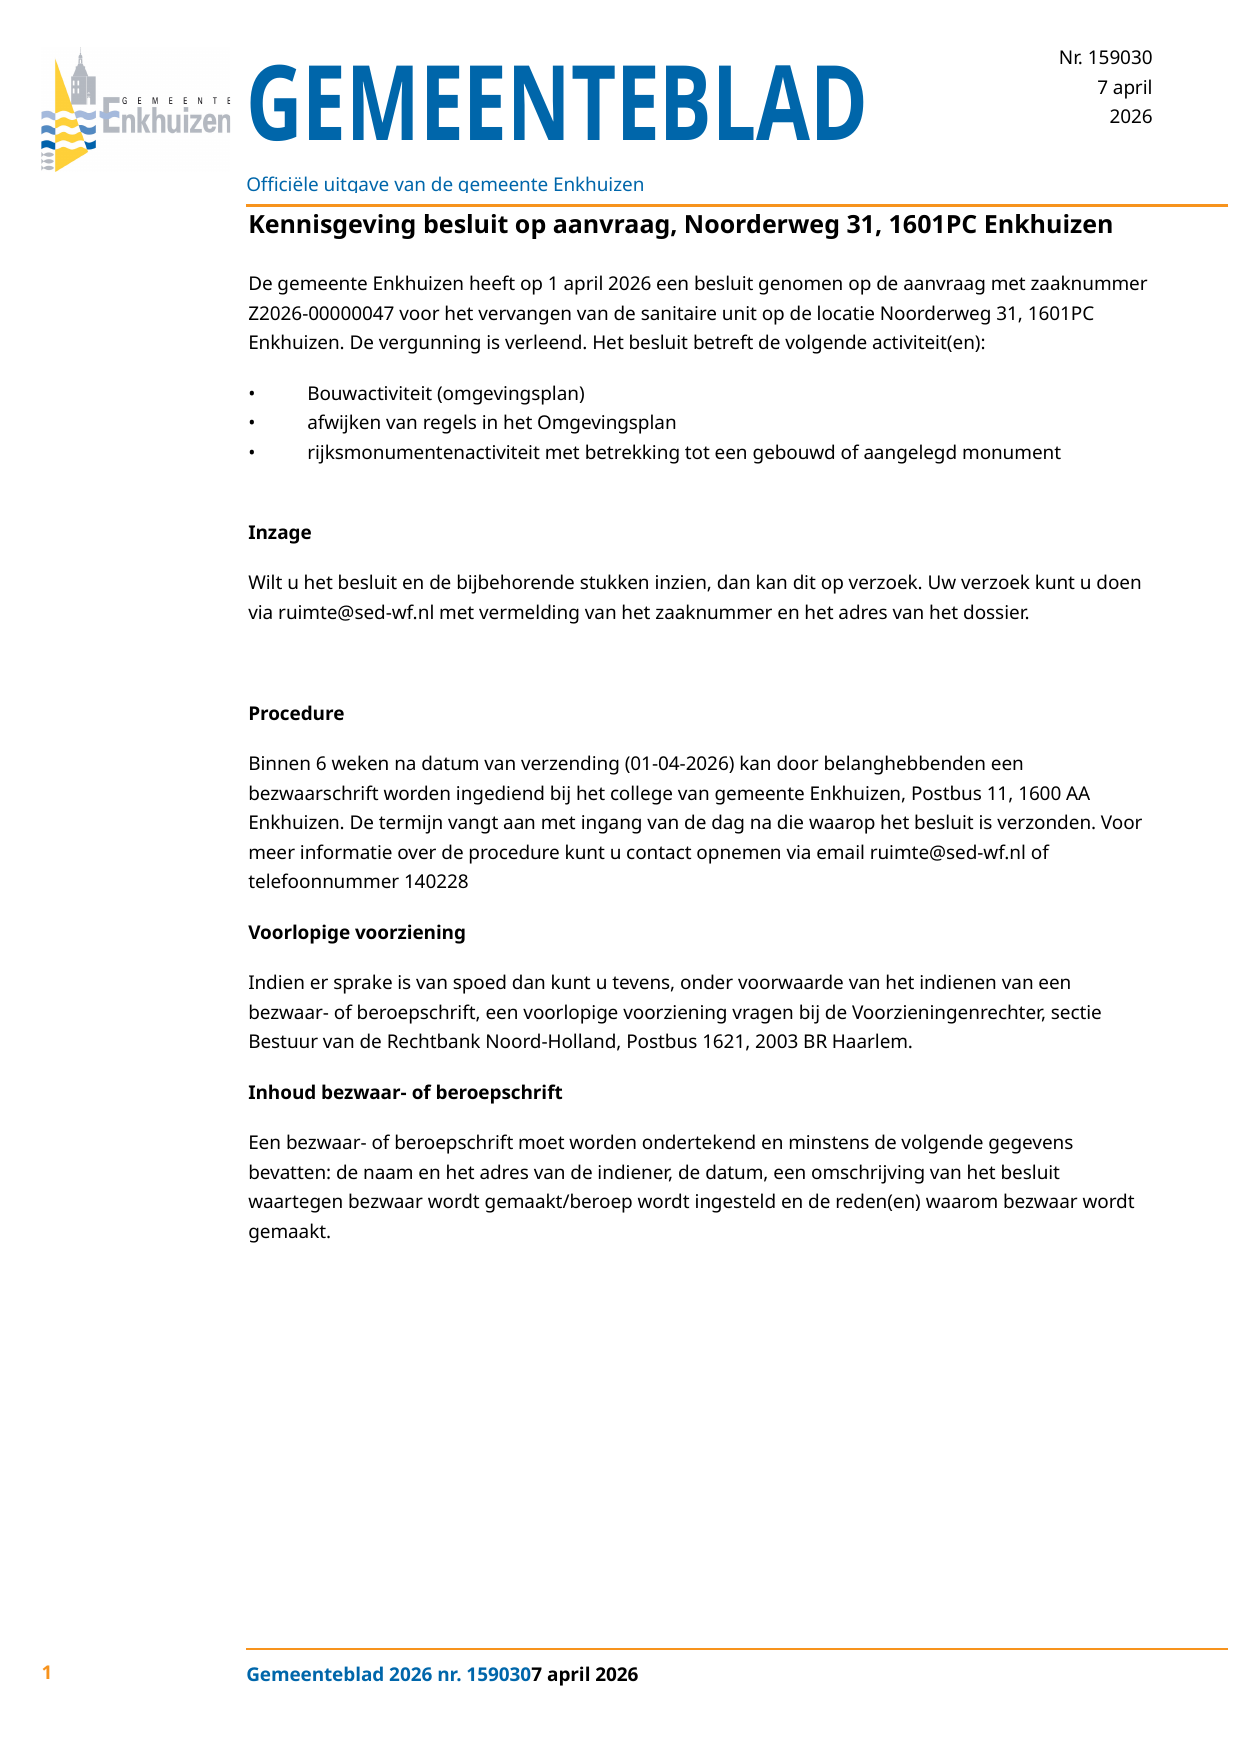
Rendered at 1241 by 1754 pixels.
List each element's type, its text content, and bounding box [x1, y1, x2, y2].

list afwijken van regels in het Omgevingsplan [248, 409, 1152, 435]
text Inzage [248, 519, 1152, 545]
picture [41, 47, 231, 172]
text Een bezwaar- of beroepschrift moet worden ondertekend en minstens de volgende gegevens bevatten: de naam en het adres van de indiener, de datum, een omschrijving van het besluit waartegen bezwaar wordt gemaakt/beroep wordt ingesteld en de reden(en) waarom bezwaar wordt gemaakt. [248, 1129, 1152, 1244]
text Indien er sprake is van spoed dan kunt u tevens, onder voorwaarde van het indienen van een bezwaar- of beroepschrift, een voorlopige voorziening vragen bij de Voorzieningenrechter, sectie Bestuur van de Rechtbank Noord-Holland, Postbus 1621, 2003 BR Haarlem. [248, 969, 1152, 1054]
text Binnen 6 weken na datum van verzending (01-04-2026) kan door belanghebbenden een bezwaarschrift worden ingediend bij het college van gemeente Enkhuizen, Postbus 11, 1600 AA Enkhuizen. De termijn vangt aan met ingang van de dag na die waarop het besluit is verzonden. Voor meer informatie over de procedure kunt u contact opnemen via email ruimte@sed-wf.nl of telefoonnummer 140228 [248, 750, 1152, 894]
text Inhoud bezwaar- of beroepschrift [248, 1079, 1152, 1105]
list Bouwactiviteit (omgevingsplan) [248, 380, 1152, 406]
list rijksmonumentenactiviteit met betrekking tot een gebouwd of aangelegd monument [248, 439, 1152, 465]
text Wilt u het besluit en de bijbehorende stukken inzien, dan kan dit op verzoek. Uw verzoek kunt u doen via ruimte@sed-wf.nl met vermelding van het zaaknummer en het adres van het dossier. [248, 569, 1152, 625]
text Voorlopige voorziening [248, 919, 1152, 945]
text De gemeente Enkhuizen heeft op 1 april 2026 een besluit genomen op de aanvraag met zaaknummer Z2026-00000047 voor het vervangen van de sanitaire unit op de locatie Noorderweg 31, 1601PC Enkhuizen. De vergunning is verleend. Het besluit betreft de volgende activiteit(en): [248, 270, 1152, 355]
text Procedure [248, 700, 1152, 726]
text Kennisgeving besluit op aanvraag, Noorderweg 31, 1601PC Enkhuizen [248, 207, 1152, 241]
